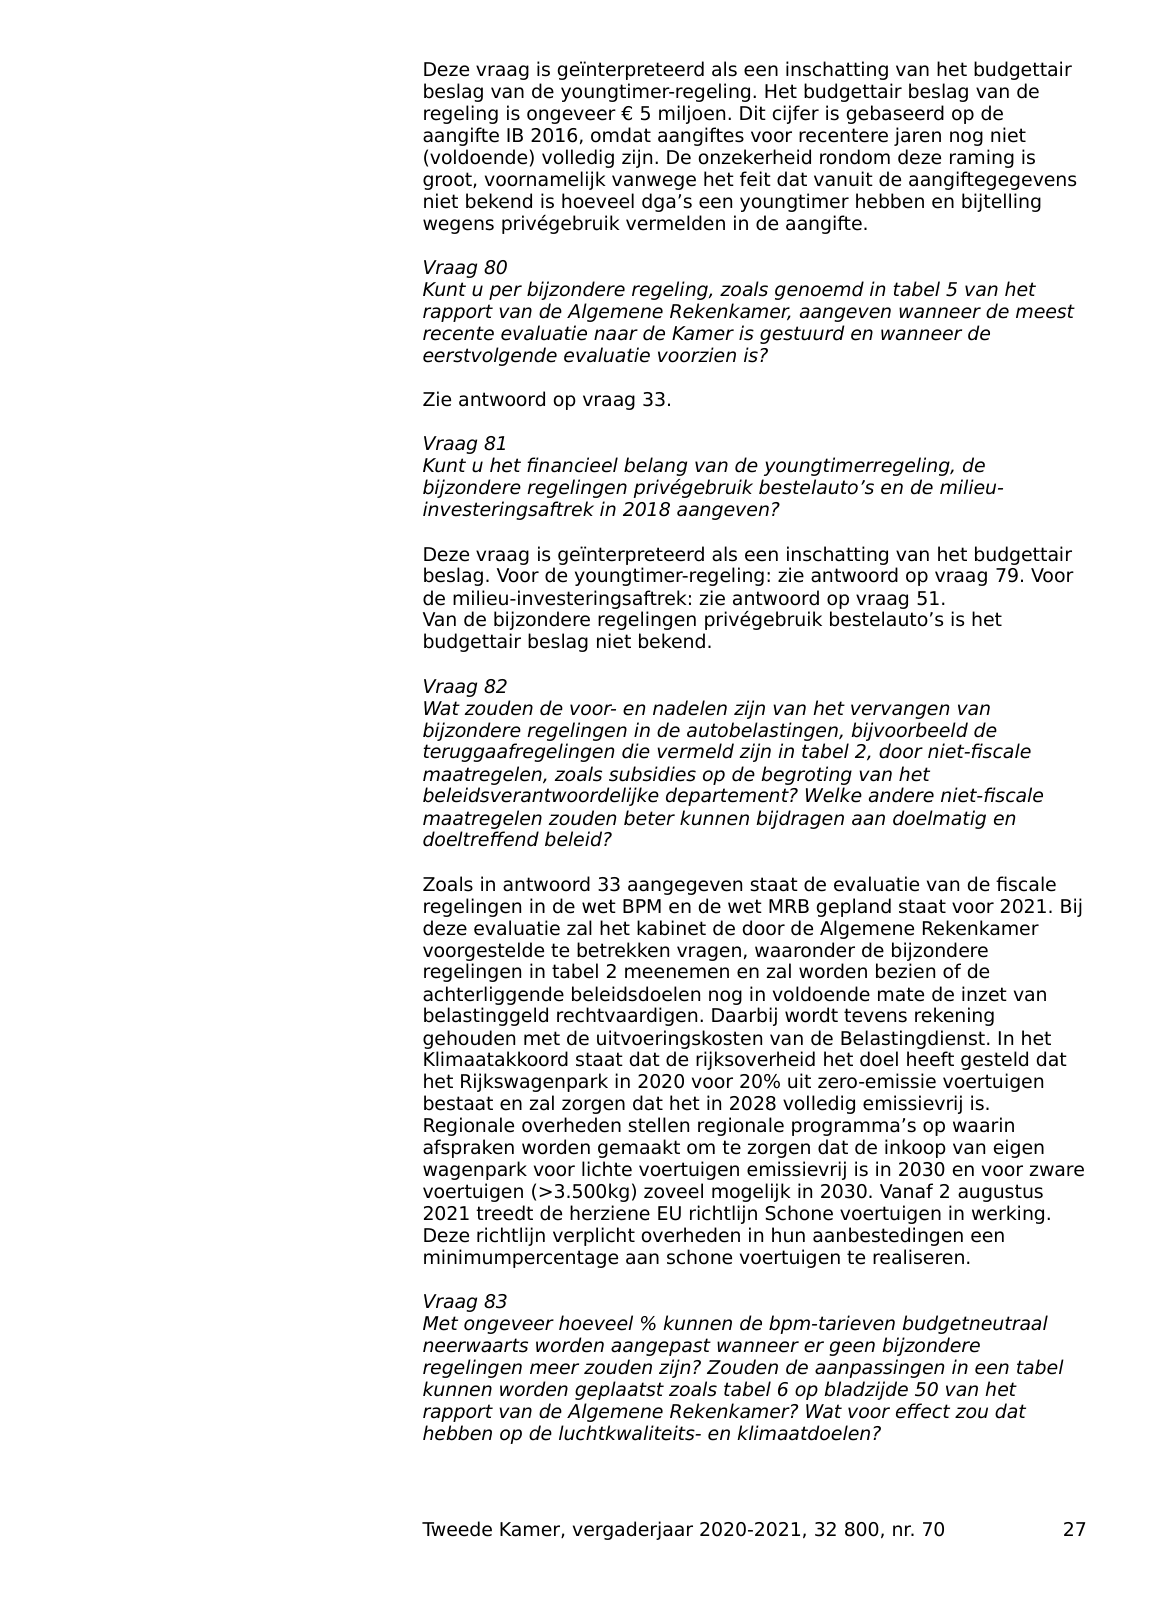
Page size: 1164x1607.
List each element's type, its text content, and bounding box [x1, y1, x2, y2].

text Zoals in antwoord 33 aangegeven staat de evaluatie van de fiscale regelingen in de wet BPM en de wet MRB gepland staat voor 2021. Bij deze evaluatie zal het kabinet de door de Algemene Rekenkamer voorgestelde te betrekken vragen, waaronder de bijzondere regelingen in tabel 2 meenemen en zal worden bezien of de achterliggende beleidsdoelen nog in voldoende mate de inzet van belastinggeld rechtvaardigen. Daarbij wordt tevens rekening gehouden met de uitvoeringskosten van de Belastingdienst. In het Klimaatakkoord staat dat de rijksoverheid het doel heeft gesteld dat het Rijkswagenpark in 2020 voor 20% uit zero-emissie voertuigen bestaat en zal zorgen dat het in 2028 volledig emissievrij is. Regionale overheden stellen regionale programma’s op waarin afspraken worden gemaakt om te zorgen dat de inkoop van eigen wagenpark voor lichte voertuigen emissievrij is in 2030 en voor zware voertuigen (>3.500kg) zoveel mogelijk in 2030. Vanaf 2 augustus 2021 treedt de herziene EU richtlijn Schone voertuigen in werking. Deze richtlijn verplicht overheden in hun aanbestedingen een minimumpercentage aan schone voertuigen te realiseren. [422, 873, 1087, 1269]
text Vraag 81 [422, 433, 1087, 455]
text Vraag 82 [422, 676, 1087, 697]
text Deze vraag is geïnterpreteerd als een inschatting van het budgettair beslag van de youngtimer-regeling. Het budgettair beslag van de regeling is ongeveer € 5 miljoen. Dit cijfer is gebaseerd op de aangifte IB 2016, omdat aangiftes voor recentere jaren nog niet (voldoende) volledig zijn. De onzekerheid rondom deze raming is groot, voornamelijk vanwege het feit dat vanuit de aangiftegegevens niet bekend is hoeveel dga’s een youngtimer hebben en bijtelling wegens privégebruik vermelden in de aangifte. [422, 59, 1087, 235]
text Vraag 80 [422, 257, 1087, 279]
text Van de bijzondere regelingen privégebruik bestelauto’s is het budgettair beslag niet bekend. [422, 609, 1087, 653]
text Vraag 83 [422, 1291, 1087, 1313]
text Kunt u per bijzondere regeling, zoals genoemd in tabel 5 van het rapport van de Algemene Rekenkamer, aangeven wanneer de meest recente evaluatie naar de Kamer is gestuurd en wanneer de eerstvolgende evaluatie voorzien is? [422, 279, 1087, 367]
text Kunt u het financieel belang van de youngtimerregeling, de bijzondere regelingen privégebruik bestelauto’s en de milieu-investeringsaftrek in 2018 aangeven? [422, 455, 1087, 521]
text Zie antwoord op vraag 33. [422, 389, 1087, 411]
text Met ongeveer hoeveel % kunnen de bpm-tarieven budgetneutraal neerwaarts worden aangepast wanneer er geen bijzondere regelingen meer zouden zijn? Zouden de aanpassingen in een tabel kunnen worden geplaatst zoals tabel 6 op bladzijde 50 van het rapport van de Algemene Rekenkamer? Wat voor effect zou dat hebben op de luchtkwaliteits- en klimaatdoelen? [422, 1313, 1087, 1445]
text Wat zouden de voor- en nadelen zijn van het vervangen van bijzondere regelingen in de autobelastingen, bijvoorbeeld de teruggaafregelingen die vermeld zijn in tabel 2, door niet-fiscale maatregelen, zoals subsidies op de begroting van het beleidsverantwoordelijke departement? Welke andere niet-fiscale maatregelen zouden beter kunnen bijdragen aan doelmatig en doeltreffend beleid? [422, 697, 1087, 851]
text Deze vraag is geïnterpreteerd als een inschatting van het budgettair beslag. Voor de youngtimer-regeling: zie antwoord op vraag 79. Voor de milieu-investeringsaftrek: zie antwoord op vraag 51. [422, 543, 1087, 609]
